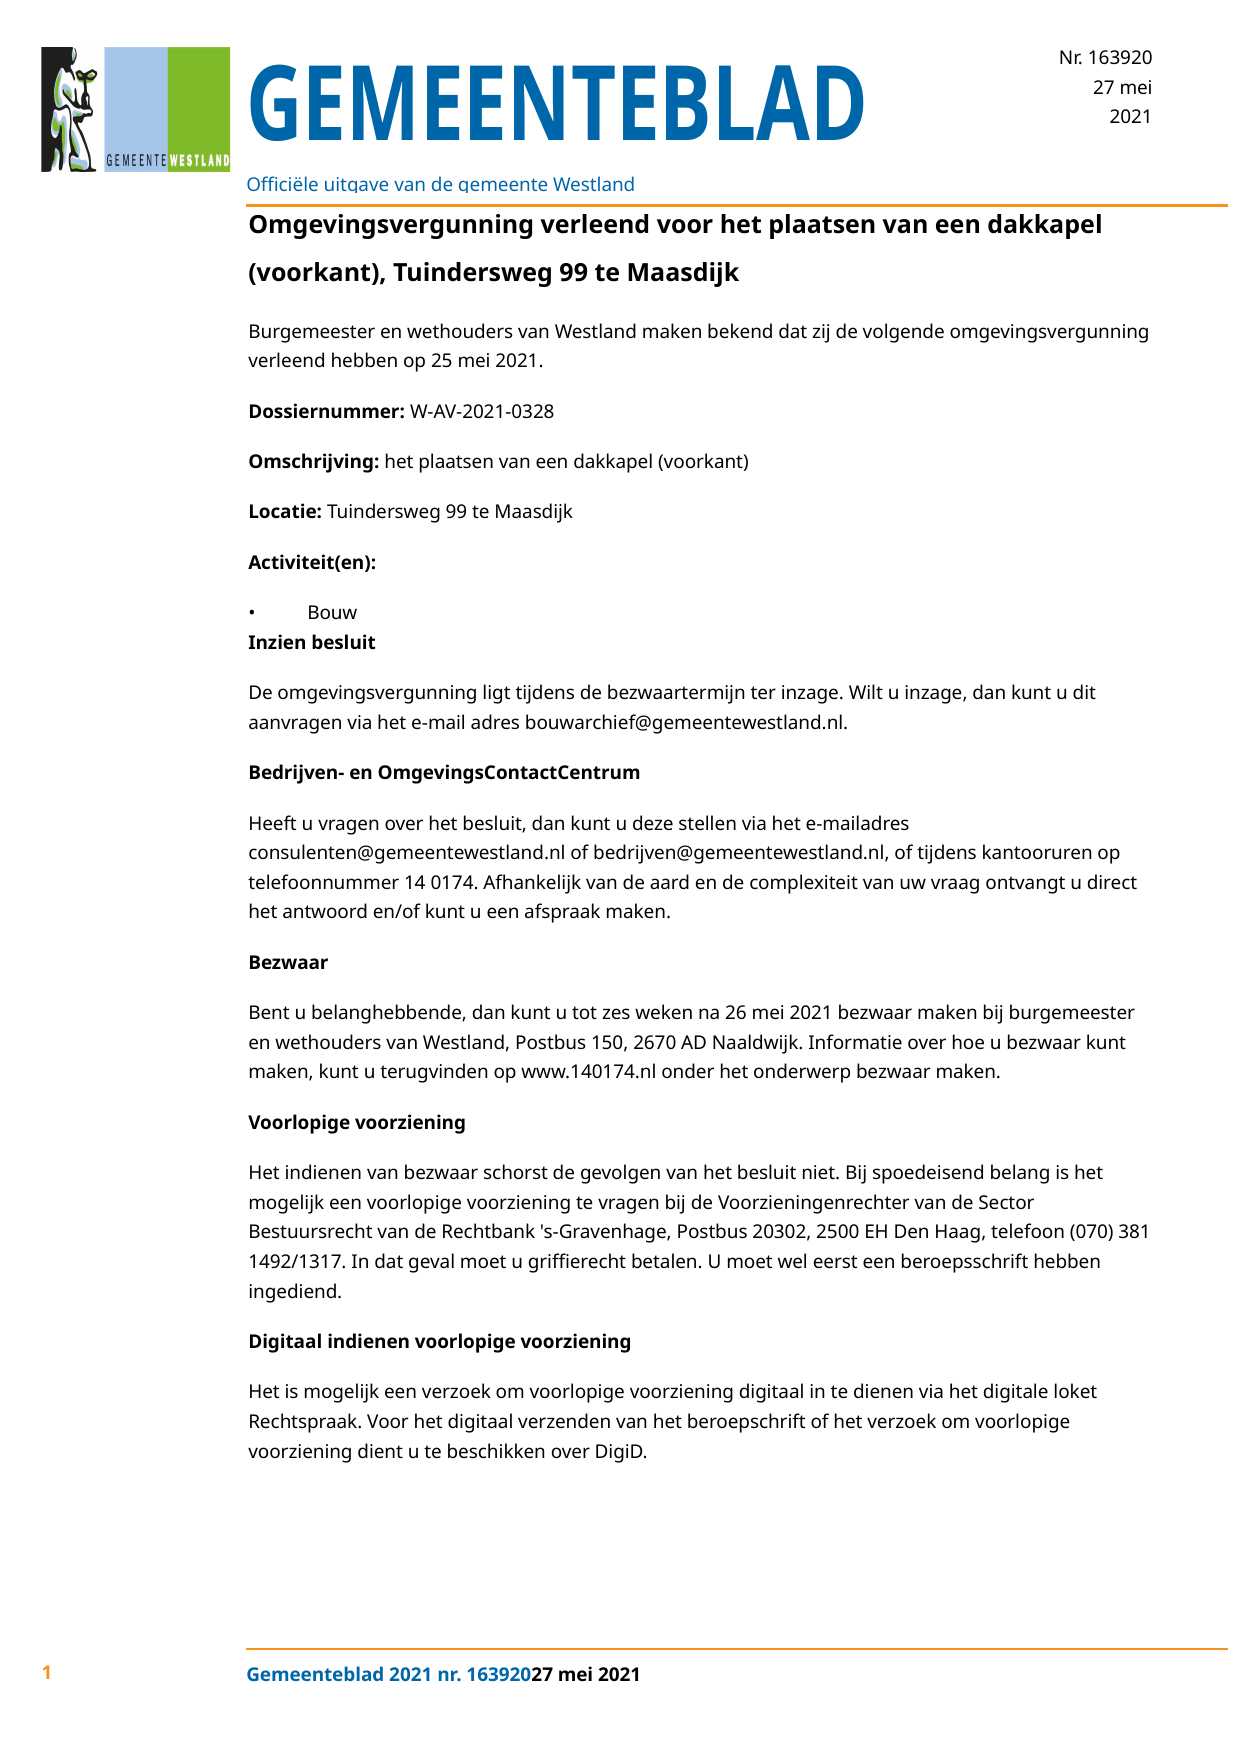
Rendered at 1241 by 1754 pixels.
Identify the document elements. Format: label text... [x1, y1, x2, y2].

text Activiteit(en): [248, 549, 1152, 575]
text Digitaal indienen voorlopige voorziening [248, 1328, 1152, 1354]
text Voorlopige voorziening [248, 1109, 1152, 1135]
text Bezwaar [248, 949, 1152, 975]
text Locatie: Tuindersweg 99 te Maasdijk [248, 499, 1152, 524]
picture [41, 47, 231, 172]
list Bouw [248, 599, 1152, 625]
text Inzien besluit [248, 629, 1152, 655]
text Omschrijving: het plaatsen van een dakkapel (voorkant) [248, 448, 1152, 474]
text Omgevingsvergunning verleend voor het plaatsen van een dakkapel (voorkant), Tuindersweg 99 te Maasdijk [248, 207, 1152, 288]
text Het indienen van bezwaar schorst de gevolgen van het besluit niet. Bij spoedeisend belang is het mogelijk een voorlopige voorziening te vragen bij de Voorzieningenrechter van de Sector Bestuursrecht van de Rechtbank 's-Gravenhage, Postbus 20302, 2500 EH Den Haag, telefoon (070) 381 1492/1317. In dat geval moet u griffierecht betalen. U moet wel eerst een beroepsschrift hebben ingediend. [248, 1159, 1152, 1304]
text Het is mogelijk een verzoek om voorlopige voorziening digitaal in te dienen via het digitale loket Rechtspraak. Voor het digitaal verzenden van het beroepschrift of het verzoek om voorlopige voorziening dient u te beschikken over DigiD. [248, 1379, 1152, 1464]
text Heeft u vragen over het besluit, dan kunt u deze stellen via het e-mailadres consulenten@gemeentewestland.nl of bedrijven@gemeentewestland.nl, of tijdens kantooruren op telefoonnummer 14 0174. Afhankelijk van de aard en de complexiteit van uw vraag ontvangt u direct het antwoord en/of kunt u een afspraak maken. [248, 810, 1152, 924]
text Dossiernummer: W-AV-2021-0328 [248, 398, 1152, 424]
text Burgemeester en wethouders van Westland maken bekend dat zij de volgende omgevingsvergunning verleend hebben op 25 mei 2021. [248, 318, 1152, 373]
text Bent u belanghebbende, dan kunt u tot zes weken na 26 mei 2021 bezwaar maken bij burgemeester en wethouders van Westland, Postbus 150, 2670 AD Naaldwijk. Informatie over hoe u bezwaar kunt maken, kunt u terugvinden op www.140174.nl onder het onderwerp bezwaar maken. [248, 999, 1152, 1084]
text De omgevingsvergunning ligt tijdens de bezwaartermijn ter inzage. Wilt u inzage, dan kunt u dit aanvragen via het e-mail adres bouwarchief@gemeentewestland.nl. [248, 679, 1152, 735]
text Bedrijven- en OmgevingsContactCentrum [248, 759, 1152, 785]
